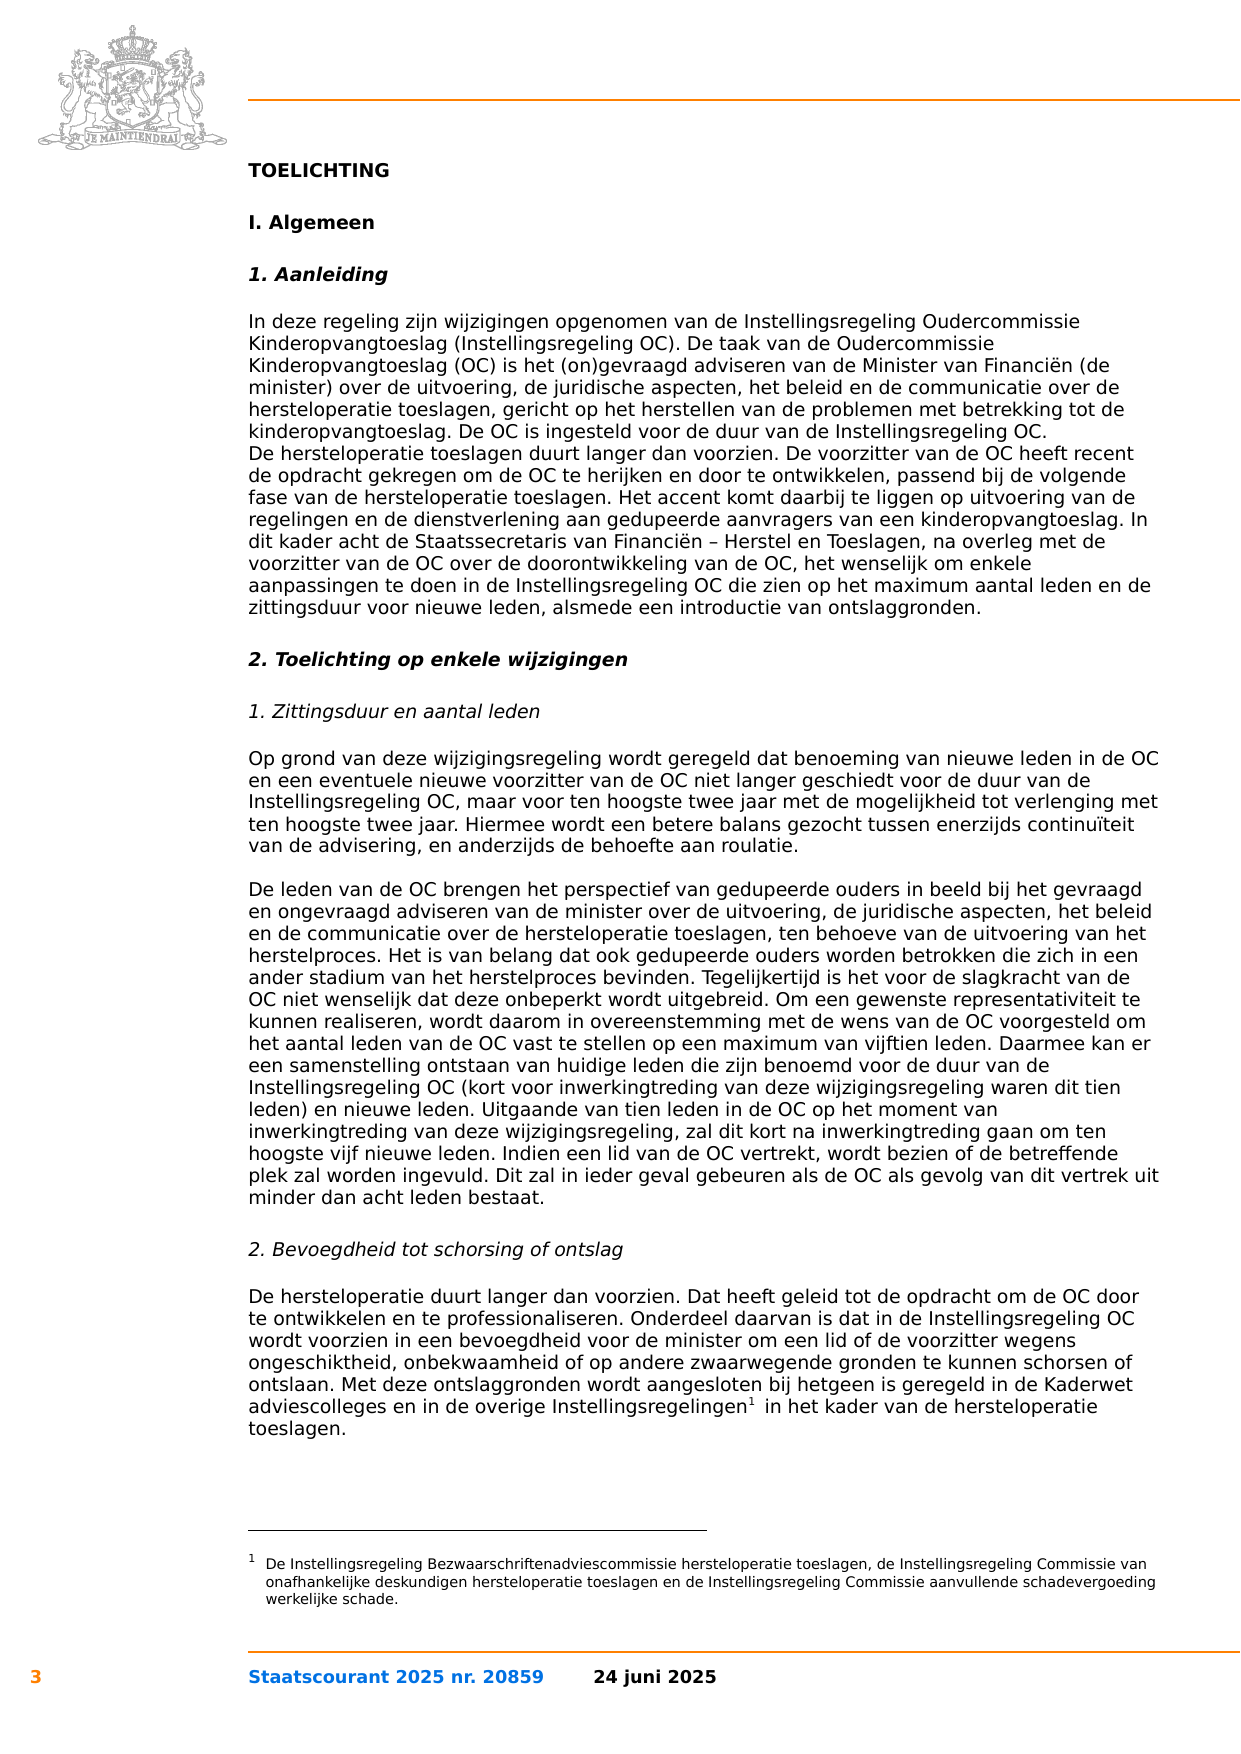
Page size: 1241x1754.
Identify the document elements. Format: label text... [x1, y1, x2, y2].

text De leden van de OC brengen het perspectief van gedupeerde ouders in beeld bij het gevraagd en ongevraagd adviseren van de minister over de uitvoering, de juridische aspecten, het beleid en de communicatie over de hersteloperatie toeslagen, ten behoeve van de uitvoering van het herstelproces. Het is van belang dat ook gedupeerde ouders worden betrokken die zich in een ander stadium van het herstelproces bevinden. Tegelijkertijd is het voor de slagkracht van de OC niet wenselijk dat deze onbeperkt wordt uitgebreid. Om een gewenste representativiteit te kunnen realiseren, wordt daarom in overeenstemming met de wens van de OC voorgesteld om het aantal leden van de OC vast te stellen op een maximum van vijftien leden. Daarmee kan er een samenstelling ontstaan van huidige leden die zijn benoemd voor de duur van de Instellingsregeling OC (kort voor inwerkingtreding van deze wijzigingsregeling waren dit tien leden) en nieuwe leden. Uitgaande van tien leden in de OC op het moment van inwerkingtreding van deze wijzigingsregeling, zal dit kort na inwerkingtreding gaan om ten hoogste vijf nieuwe leden. Indien een lid van de OC vertrekt, wordt bezien of de betreffende plek zal worden ingevuld. Dit zal in ieder geval gebeuren als de OC als gevolg van dit vertrek uit minder dan acht leden bestaat. [248, 879, 1163, 1209]
subtitle 2. Bevoegdheid tot schorsing of ontslag [248, 1239, 1163, 1261]
text Op grond van deze wijzigingsregeling wordt geregeld dat benoeming van nieuwe leden in de OC en een eventuele nieuwe voorzitter van de OC niet langer geschiedt voor de duur van de Instellingsregeling OC, maar voor ten hoogste twee jaar met de mogelijkheid tot verlenging met ten hoogste twee jaar. Hiermee wordt een betere balans gezocht tussen enerzijds continuïteit van de advisering, en anderzijds de behoefte aan roulatie. [248, 747, 1163, 857]
text De Instellingsregeling Bezwaarschriftenadviescommissie hersteloperatie toeslagen, de Instellingsregeling Commissie van onafhankelijke deskundigen hersteloperatie toeslagen en de Instellingsregeling Commissie aanvullende schadevergoeding werkelijke schade. [248, 1552, 1163, 1608]
subtitle I. Algemeen [248, 212, 1163, 234]
subtitle TOELICHTING [248, 160, 1163, 182]
subtitle 1. Zittingsduur en aantal leden [248, 701, 1163, 722]
picture [38, 25, 227, 150]
subtitle 1. Aanleiding [248, 264, 1163, 286]
subtitle 2. Toelichting op enkele wijzigingen [248, 648, 1163, 671]
text De hersteloperatie duurt langer dan voorzien. Dat heeft geleid tot de opdracht om de OC door te ontwikkelen en te professionaliseren. Onderdeel daarvan is dat in de Instellingsregeling OC wordt voorzien in een bevoegdheid voor de minister om een lid of de voorzitter wegens ongeschiktheid, onbekwaamheid of op andere zwaarwegende gronden te kunnen schorsen of ontslaan. Met deze ontslaggronden wordt aangesloten bij hetgeen is geregeld in de Kaderwet adviescolleges en in de overige Instellingsregelingen in het kader van de hersteloperatie toeslagen. [248, 1286, 1163, 1440]
text In deze regeling zijn wijzigingen opgenomen van de Instellingsregeling Oudercommissie Kinderopvangtoeslag (Instellingsregeling OC). De taak van de Oudercommissie Kinderopvangtoeslag (OC) is het (on)gevraagd adviseren van de Minister van Financiën (de minister) over de uitvoering, de juridische aspecten, het beleid en de communicatie over de hersteloperatie toeslagen, gericht op het herstellen van de problemen met betrekking tot de kinderopvangtoeslag. De OC is ingesteld voor de duur van de Instellingsregeling OC. [248, 311, 1163, 443]
text De hersteloperatie toeslagen duurt langer dan voorzien. De voorzitter van de OC heeft recent de opdracht gekregen om de OC te herijken en door te ontwikkelen, passend bij de volgende fase van de hersteloperatie toeslagen. Het accent komt daarbij te liggen op uitvoering van de regelingen en de dienstverlening aan gedupeerde aanvragers van een kinderopvangtoeslag. In dit kader acht de Staatssecretaris van Financiën – Herstel en Toeslagen, na overleg met de voorzitter van de OC over de doorontwikkeling van de OC, het wenselijk om enkele aanpassingen te doen in de Instellingsregeling OC die zien op het maximum aantal leden en de zittingsduur voor nieuwe leden, alsmede een introductie van ontslaggronden. [248, 443, 1163, 618]
